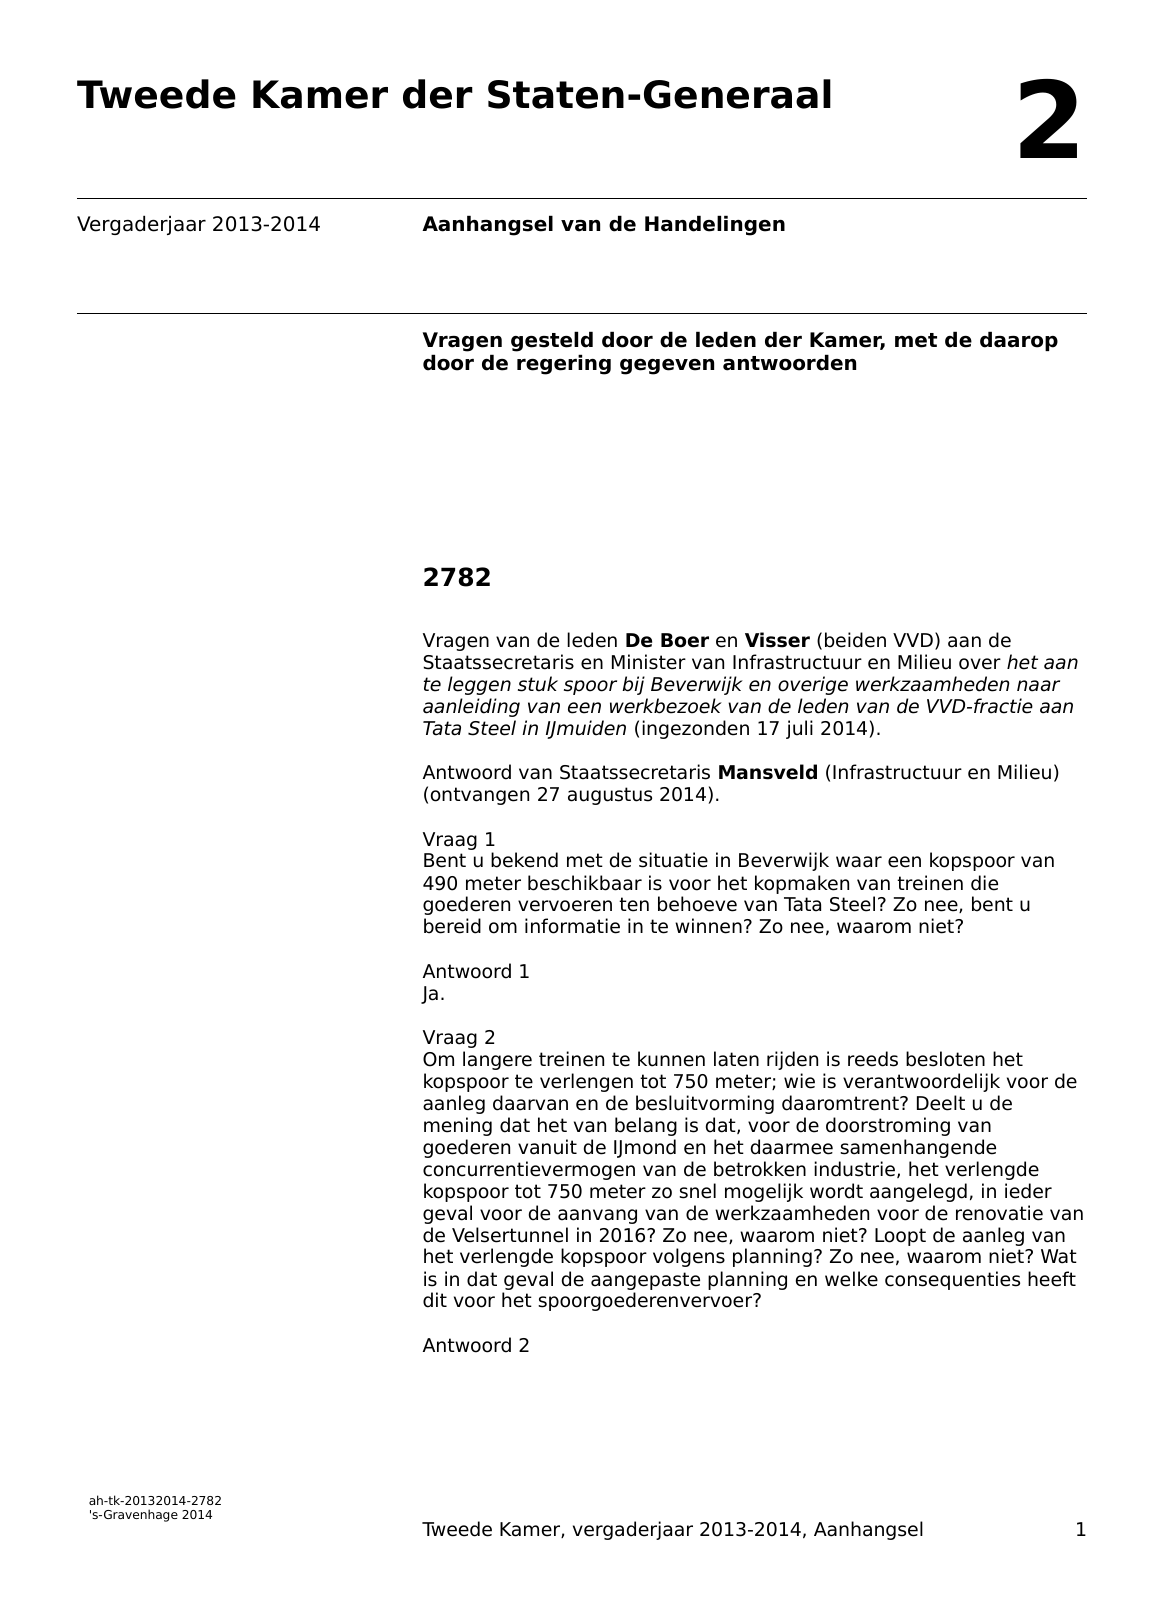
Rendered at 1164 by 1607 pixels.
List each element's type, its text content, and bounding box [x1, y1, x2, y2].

text Antwoord 1 [422, 961, 1087, 982]
text Vraag 1 [422, 828, 1087, 850]
table_header 2 [886, 59, 1087, 198]
text Vraag 2 [422, 1027, 1087, 1049]
table_cell [77, 314, 422, 375]
table_cell Vragen gesteld door de leden der Kamer, met de daarop door de regering gegeven antwoorden [422, 314, 1087, 375]
text Bent u bekend met de situatie in Beverwijk waar een kopspoor van 490 meter beschikbaar is voor het kopmaken van treinen die goederen vervoeren ten behoeve van Tata Steel? Zo nee, bent u bereid om informatie in te winnen? Zo nee, waarom niet? [422, 850, 1087, 938]
text Vragen van de leden De Boer en Visser (beiden VVD) aan de Staatssecretaris en Minister van Infrastructuur en Milieu over het aan te leggen stuk spoor bij Beverwijk en overige werkzaamheden naar aanleiding van een werkbezoek van de leden van de VVD-fractie aan Tata Steel in IJmuiden (ingezonden 17 juli 2014). [422, 630, 1087, 740]
text Antwoord 2 [422, 1334, 1087, 1357]
text 's-Gravenhage 2014 [88, 1508, 323, 1522]
text Ja. [422, 982, 1087, 1004]
text Antwoord van Staatssecretaris Mansveld (Infrastructuur en Milieu) (ontvangen 27 augustus 2014). [422, 762, 1087, 806]
table_cell Vergaderjaar 2013-2014 [77, 199, 422, 313]
text Om langere treinen te kunnen laten rijden is reeds besloten het kopspoor te verlengen tot 750 meter; wie is verantwoordelijk voor de aanleg daarvan en de besluitvorming daaromtrent? Deelt u de mening dat het van belang is dat, voor de doorstroming van goederen vanuit de IJmond en het daarmee samenhangende concurrentievermogen van de betrokken industrie, het verlengde kopspoor tot 750 meter zo snel mogelijk wordt aangelegd, in ieder geval voor de aanvang van de werkzaamheden voor de renovatie van de Velsertunnel in 2016? Zo nee, waarom niet? Loopt de aanleg van het verlengde kopspoor volgens planning? Zo nee, waarom niet? Wat is in dat geval de aangepaste planning en welke consequenties heeft dit voor het spoorgoederenvervoer? [422, 1049, 1087, 1312]
table_cell Aanhangsel van de Handelingen [422, 199, 1087, 313]
text ah-tk-20132014-2782 [88, 1494, 323, 1508]
text 2782 [422, 563, 1087, 592]
table_header Tweede Kamer der Staten-Generaal [77, 59, 886, 198]
